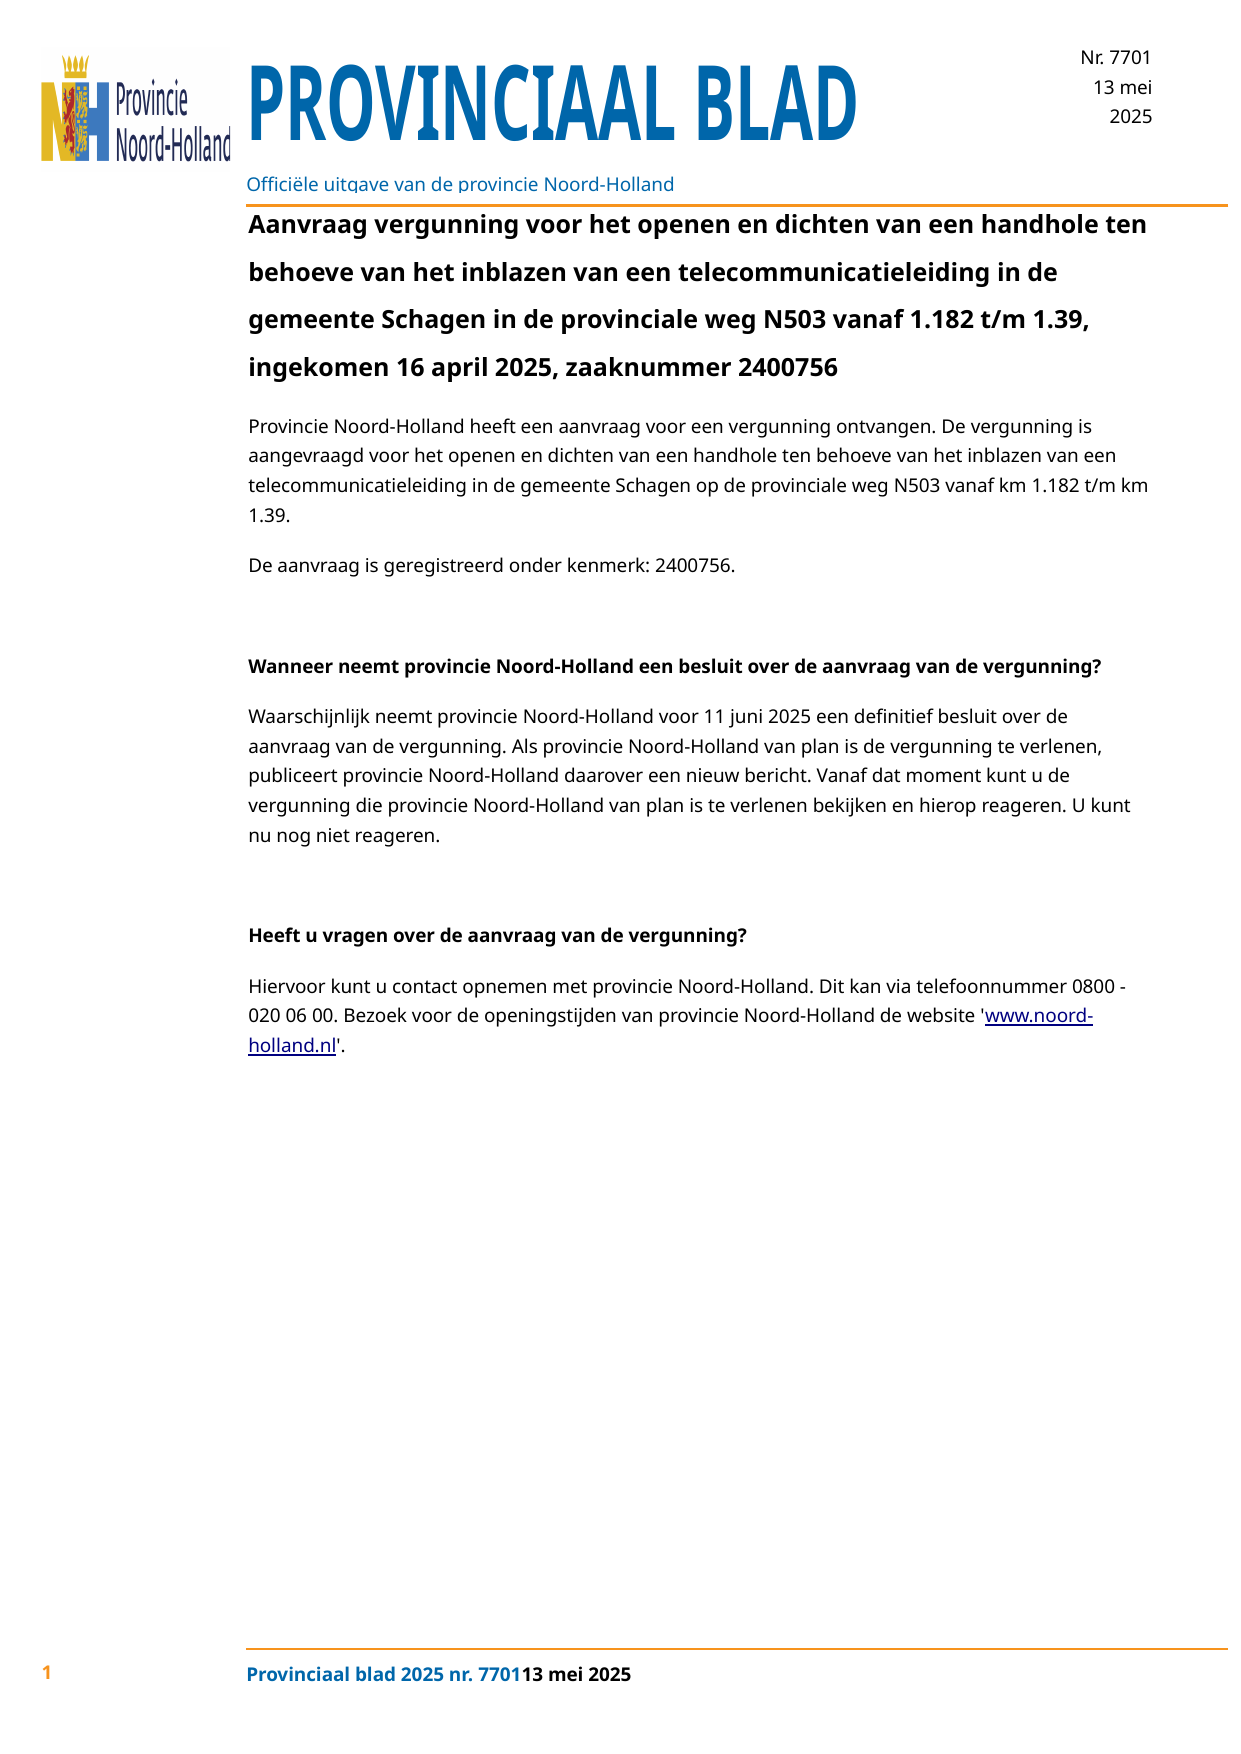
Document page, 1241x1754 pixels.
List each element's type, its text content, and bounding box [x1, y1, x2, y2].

text Heeft u vragen over de aanvraag van de vergunning? [248, 923, 1152, 948]
text Hiervoor kunt u contact opnemen met provincie Noord-Holland. Dit kan via telefoonnummer 0800 - 020 06 00. Bezoek voor de openingstijden van provincie Noord-Holland de website 'www.noord-holland.nl'. [248, 973, 1152, 1058]
text Provincie Noord-Holland heeft een aanvraag voor een vergunning ontvangen. De vergunning is aangevraagd voor het openen en dichten van een handhole ten behoeve van het inblazen van een telecommunicatieleiding in de gemeente Schagen op de provinciale weg N503 vanaf km 1.182 t/m km 1.39. [248, 413, 1152, 528]
text Aanvraag vergunning voor het openen en dichten van een handhole ten behoeve van het inblazen van een telecommunicatieleiding in de gemeente Schagen in de provinciale weg N503 vanaf 1.182 t/m 1.39, ingekomen 16 april 2025, zaaknummer 2400756 [248, 207, 1152, 384]
text Waarschijnlijk neemt provincie Noord-Holland voor 11 juni 2025 een definitief besluit over de aanvraag van de vergunning. Als provincie Noord-Holland van plan is de vergunning te verlenen, publiceert provincie Noord-Holland daarover een nieuw bericht. Vanaf dat moment kunt u de vergunning die provincie Noord-Holland van plan is te verlenen bekijken en hierop reageren. U kunt nu nog niet reageren. [248, 703, 1152, 848]
text De aanvraag is geregistreerd onder kenmerk: 2400756. [248, 552, 1152, 578]
picture [41, 47, 231, 172]
text Wanneer neemt provincie Noord-Holland een besluit over de aanvraag van de vergunning? [248, 653, 1152, 679]
